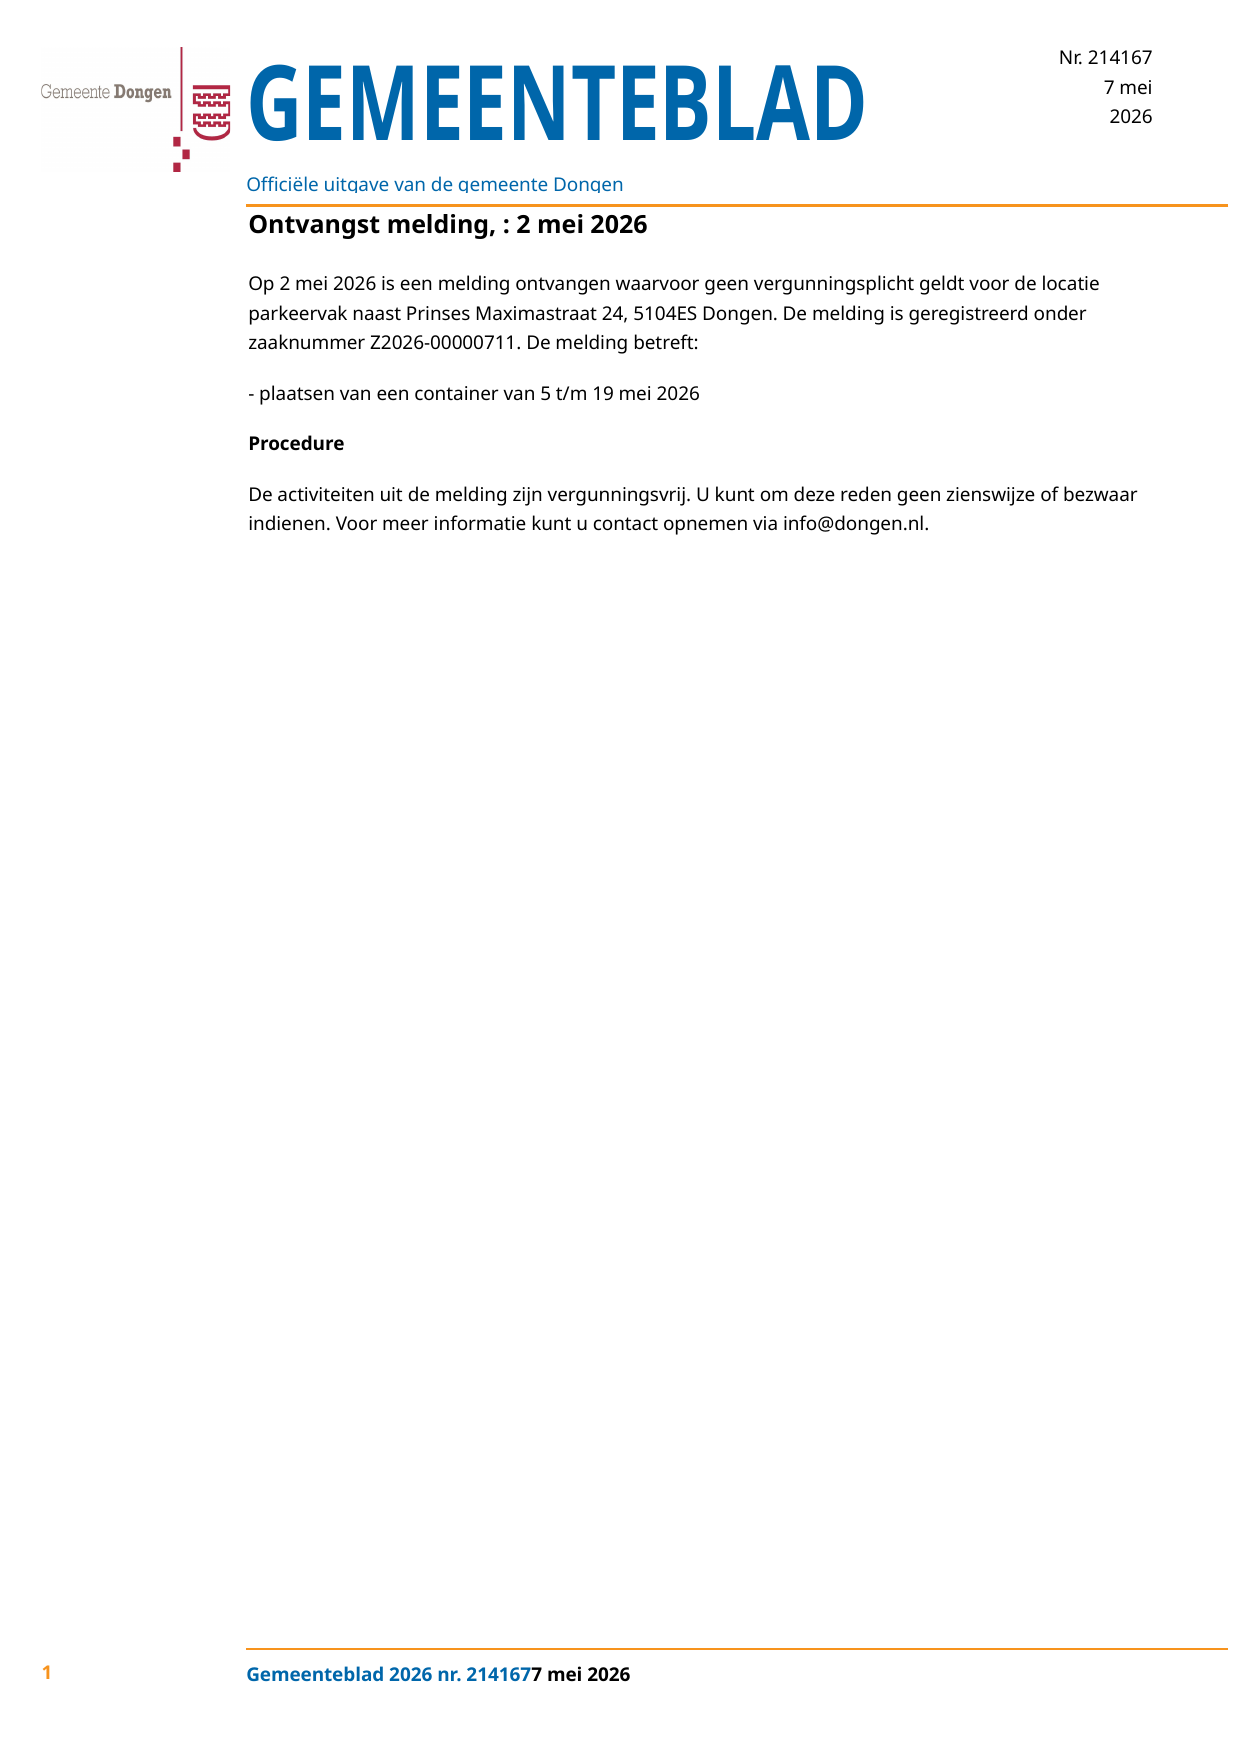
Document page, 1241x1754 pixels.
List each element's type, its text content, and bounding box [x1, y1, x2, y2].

text - plaatsen van een container van 5 t/m 19 mei 2026 [248, 380, 1152, 406]
text Procedure [248, 430, 1152, 456]
text Op 2 mei 2026 is een melding ontvangen waarvoor geen vergunningsplicht geldt voor de locatie parkeervak naast Prinses Maximastraat 24, 5104ES Dongen. De melding is geregistreerd onder zaaknummer Z2026-00000711. De melding betreft: [248, 270, 1152, 355]
picture [41, 47, 231, 172]
text Ontvangst melding, : 2 mei 2026 [248, 207, 1152, 241]
text De activiteiten uit de melding zijn vergunningsvrij. U kunt om deze reden geen zienswijze of bezwaar indienen. Voor meer informatie kunt u contact opnemen via info@dongen.nl. [248, 481, 1152, 536]
